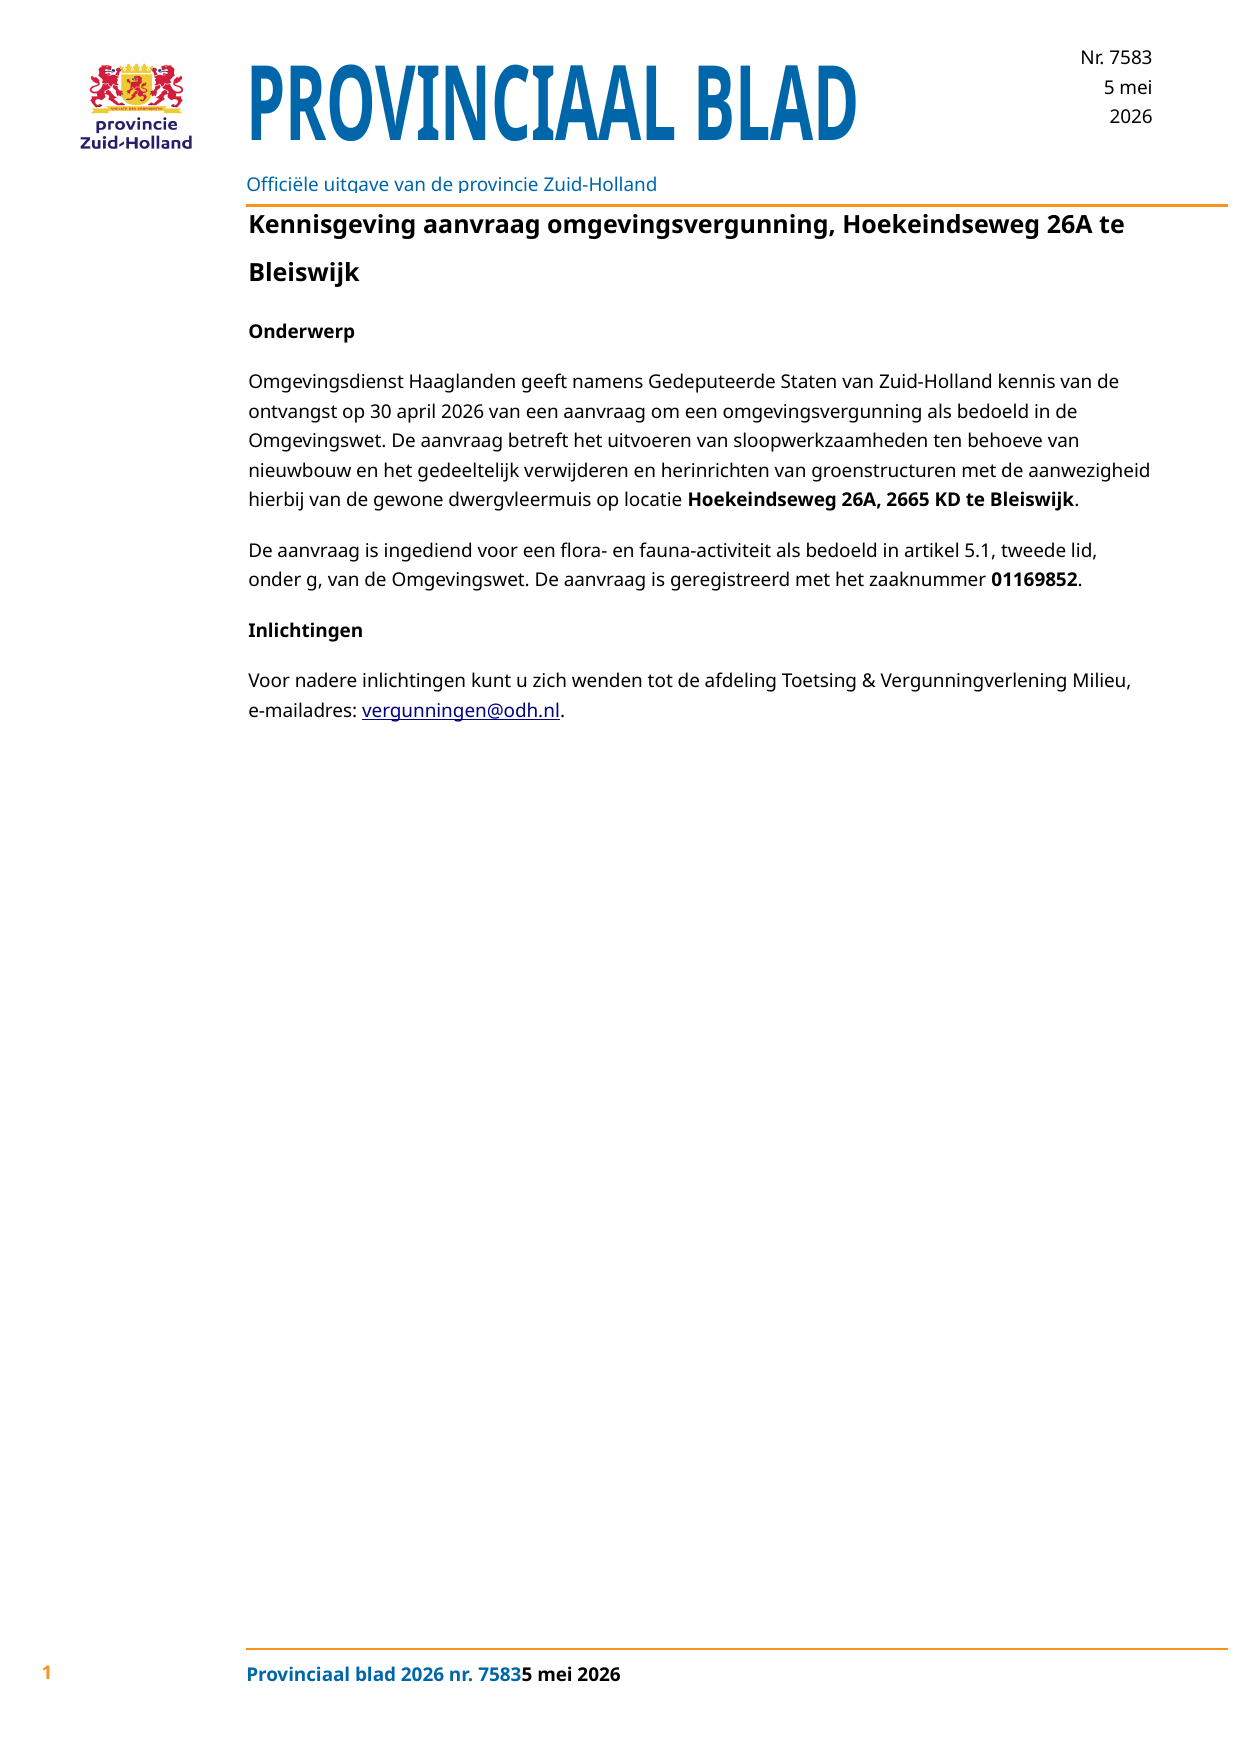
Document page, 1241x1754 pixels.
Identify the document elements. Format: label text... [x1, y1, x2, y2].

text Inlichtingen [248, 617, 1152, 643]
text De aanvraag is ingediend voor een flora- en fauna-activiteit als bedoeld in artikel 5.1, tweede lid, onder g, van de Omgevingswet. De aanvraag is geregistreerd met het zaaknummer 01169852. [248, 537, 1152, 592]
text Voor nadere inlichtingen kunt u zich wenden tot de afdeling Toetsing & Vergunningverlening Milieu, e-mailadres: vergunningen@odh.nl. [248, 667, 1152, 723]
picture [41, 47, 231, 172]
text Kennisgeving aanvraag omgevingsvergunning, Hoekeindseweg 26A te Bleiswijk [248, 207, 1152, 288]
text Onderwerp [248, 318, 1152, 344]
text Omgevingsdienst Haaglanden geeft namens Gedeputeerde Staten van Zuid-Holland kennis van de ontvangst op 30 april 2026 van een aanvraag om een omgevingsvergunning als bedoeld in de Omgevingswet. De aanvraag betreft het uitvoeren van sloopwerkzaamheden ten behoeve van nieuwbouw en het gedeeltelijk verwijderen en herinrichten van groenstructuren met de aanwezigheid hierbij van de gewone dwergvleermuis op locatie Hoekeindseweg 26A, 2665 KD te Bleiswijk. [248, 368, 1152, 512]
